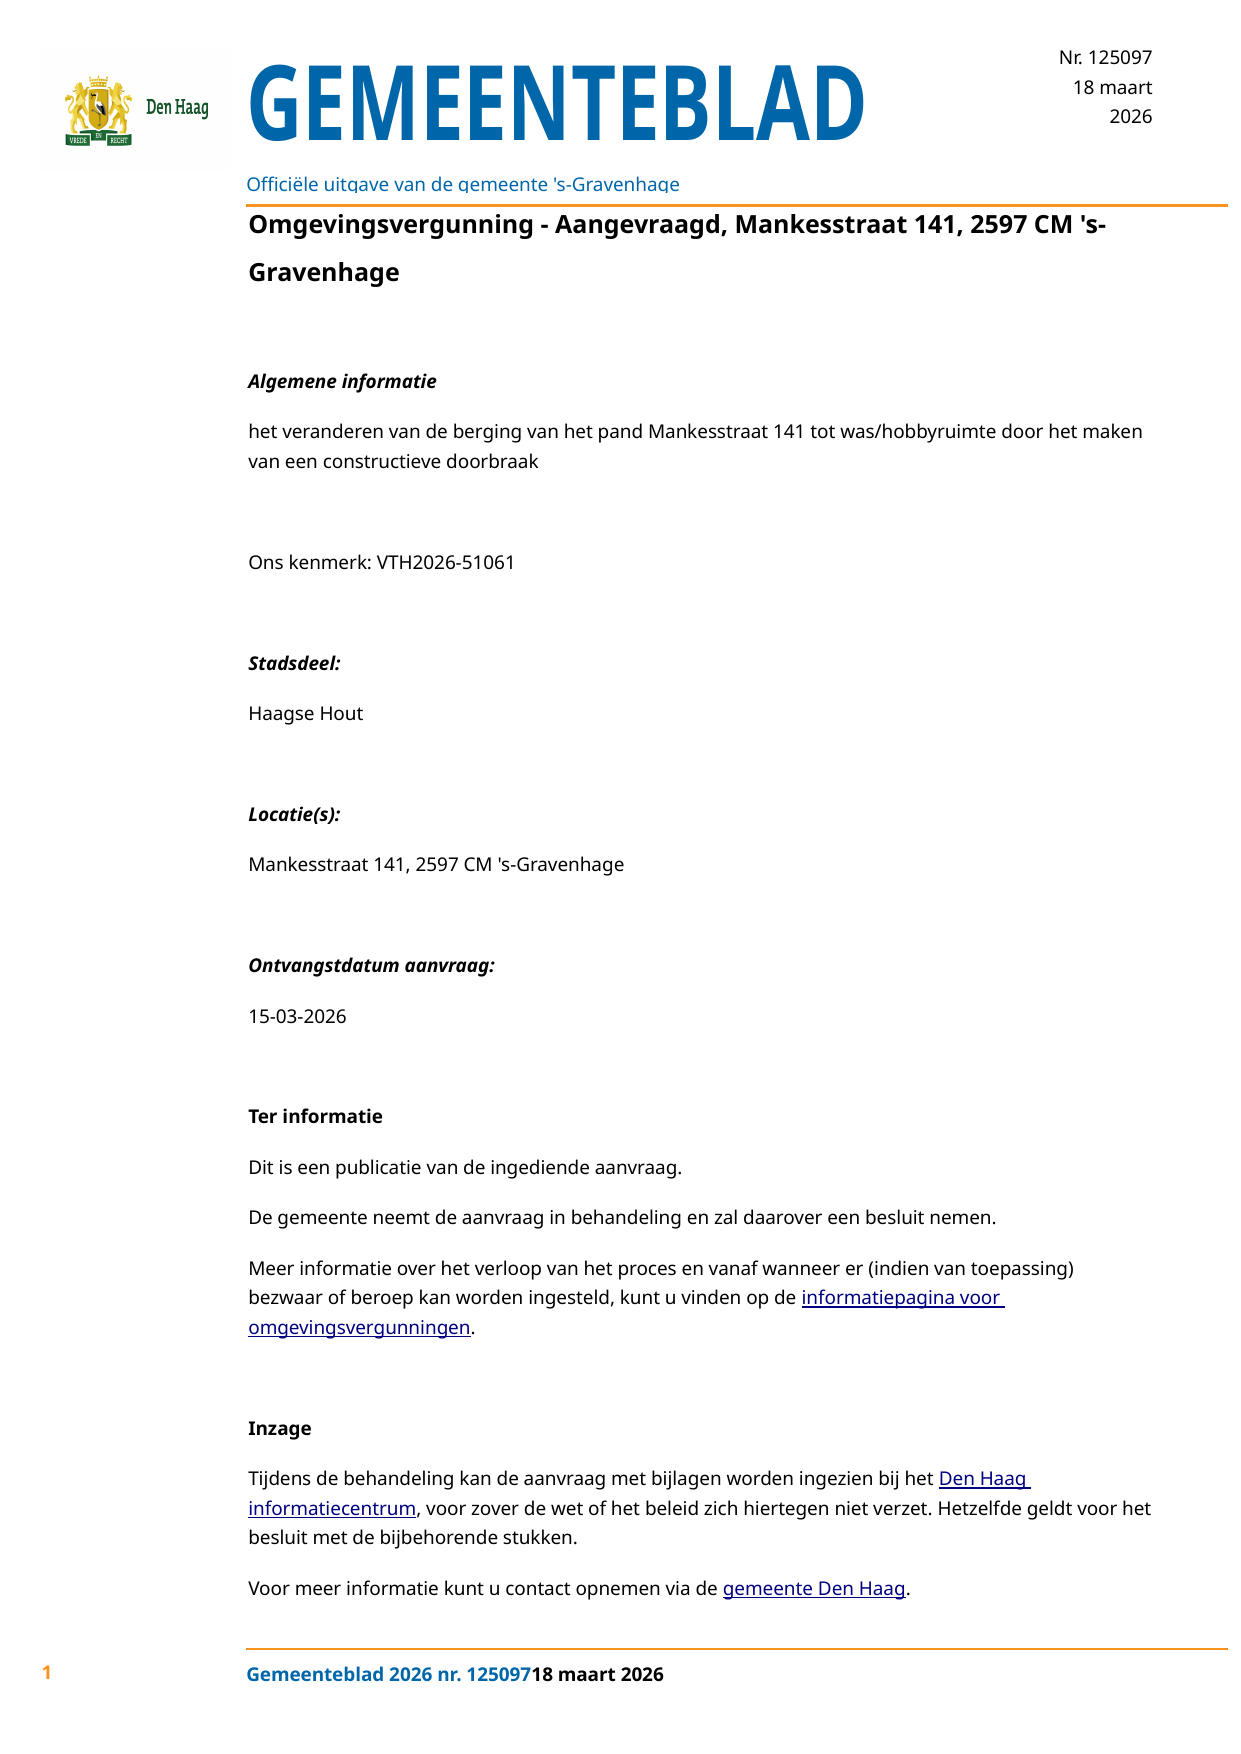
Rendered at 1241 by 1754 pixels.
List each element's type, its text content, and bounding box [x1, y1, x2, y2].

text Stadsdeel: [248, 650, 1152, 676]
picture [41, 47, 231, 172]
text Omgevingsvergunning - Aangevraagd, Mankesstraat 141, 2597 CM 's-Gravenhage [248, 207, 1152, 288]
text Haagse Hout [248, 700, 1152, 726]
text Mankesstraat 141, 2597 CM 's-Gravenhage [248, 852, 1152, 877]
text Dit is een publicatie van de ingediende aanvraag. [248, 1154, 1152, 1180]
text het veranderen van de berging van het pand Mankesstraat 141 tot was/hobbyruimte door het maken van een constructieve doorbraak [248, 419, 1152, 474]
text Ter informatie [248, 1104, 1152, 1129]
text Locatie(s): [248, 801, 1152, 827]
text De gemeente neemt de aanvraag in behandeling en zal daarover een besluit nemen. [248, 1204, 1152, 1230]
text Voor meer informatie kunt u contact opnemen via de gemeente Den Haag. [248, 1575, 1152, 1601]
text Meer informatie over het verloop van het proces en vanaf wanneer er (indien van toepassing) bezwaar of beroep kan worden ingesteld, kunt u vinden op de informatiepagina voor omgevingsvergunningen. [248, 1255, 1152, 1340]
text Algemene informatie [248, 368, 1152, 394]
text Tijdens de behandeling kan de aanvraag met bijlagen worden ingezien bij het Den Haag informatiecentrum, voor zover de wet of het beleid zich hiertegen niet verzet. Hetzelfde geldt voor het besluit met de bijbehorende stukken. [248, 1465, 1152, 1550]
text Ons kenmerk: VTH2026-51061 [248, 549, 1152, 575]
text 15-03-2026 [248, 1003, 1152, 1029]
text Ontvangstdatum aanvraag: [248, 952, 1152, 978]
text Inzage [248, 1415, 1152, 1441]
